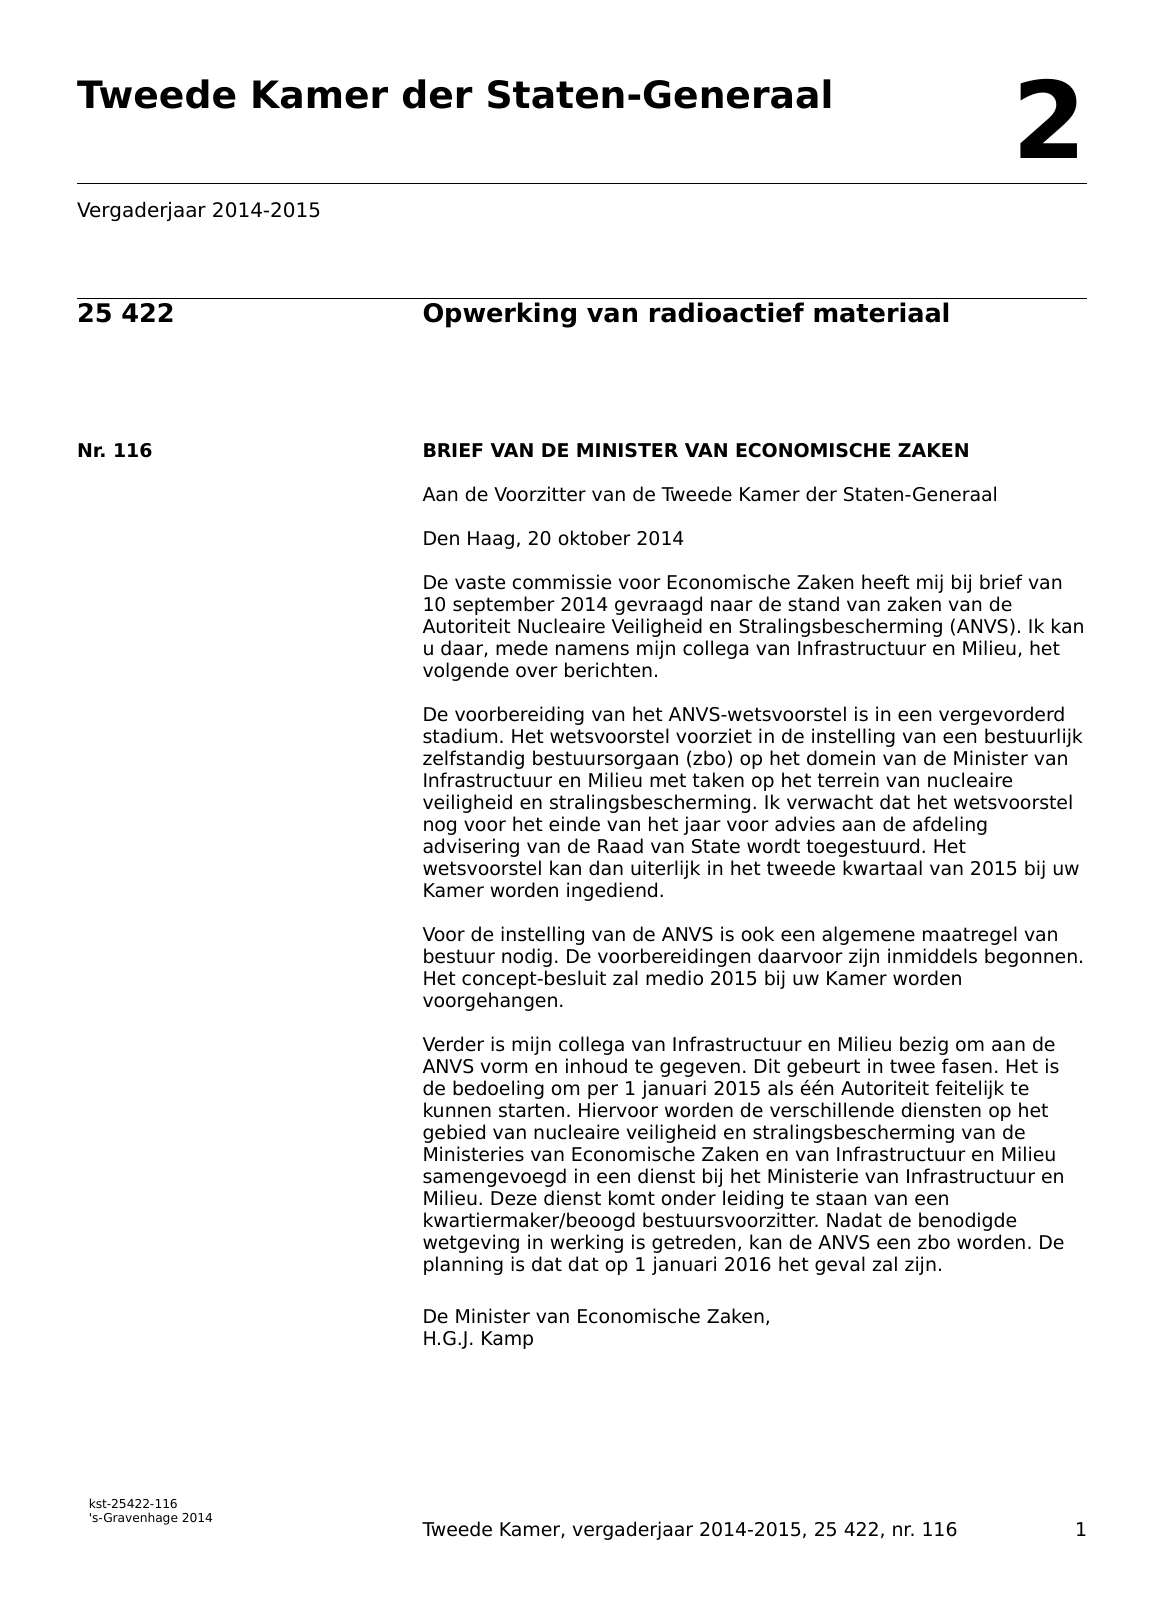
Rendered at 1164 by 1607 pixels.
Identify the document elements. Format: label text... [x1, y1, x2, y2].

text Den Haag, 20 oktober 2014 [422, 528, 1087, 550]
table_cell Vergaderjaar 2014-2015 [77, 184, 1087, 298]
text De voorbereiding van het ANVS-wetsvoorstel is in een vergevorderd stadium. Het wetsvoorstel voorziet in de instelling van een bestuurlijk zelfstandig bestuursorgaan (zbo) op het domein van de Minister van Infrastructuur en Milieu met taken op het terrein van nucleaire veiligheid en stralingsbescherming. Ik verwacht dat het wetsvoorstel nog voor het einde van het jaar voor advies aan de afdeling advisering van de Raad van State wordt toegestuurd. Het wetsvoorstel kan dan uiterlijk in het tweede kwartaal van 2015 bij uw Kamer worden ingediend. [422, 704, 1087, 902]
text Aan de Voorzitter van de Tweede Kamer der Staten-Generaal [422, 484, 1087, 506]
text Voor de instelling van de ANVS is ook een algemene maatregel van bestuur nodig. De voorbereidingen daarvoor zijn inmiddels begonnen. Het concept-besluit zal medio 2015 bij uw Kamer worden voorgehangen. [422, 924, 1087, 1012]
text De vaste commissie voor Economische Zaken heeft mij bij brief van 10 september 2014 gevraagd naar de stand van zaken van de Autoriteit Nucleaire Veiligheid en Stralingsbescherming (ANVS). Ik kan u daar, mede namens mijn collega van Infrastructuur en Milieu, het volgende over berichten. [422, 572, 1087, 682]
text Verder is mijn collega van Infrastructuur en Milieu bezig om aan de ANVS vorm en inhoud te gegeven. Dit gebeurt in twee fasen. Het is de bedoeling om per 1 januari 2015 als één Autoriteit feitelijk te kunnen starten. Hiervoor worden de verschillende diensten op het gebied van nucleaire veiligheid en stralingsbescherming van de Ministeries van Economische Zaken en van Infrastructuur en Milieu samengevoegd in een dienst bij het Ministerie van Infrastructuur en Milieu. Deze dienst komt onder leiding te staan van een kwartiermaker/beoogd bestuursvoorzitter. Nadat de benodigde wetgeving in werking is getreden, kan de ANVS een zbo worden. De planning is dat dat op 1 januari 2016 het geval zal zijn. [422, 1034, 1087, 1276]
table_header Tweede Kamer der Staten-Generaal [77, 59, 886, 183]
subtitle 25 422 Opwerking van radioactief materiaal [77, 299, 1087, 329]
text 's-Gravenhage 2014 [88, 1511, 323, 1525]
table_header 2 [886, 59, 1087, 183]
subtitle Nr. 116 BRIEF VAN DE MINISTER VAN ECONOMISCHE ZAKEN [77, 440, 1087, 462]
text kst-25422-116 [88, 1497, 323, 1511]
text De Minister van Economische Zaken, H.G.J. Kamp [422, 1306, 1087, 1350]
